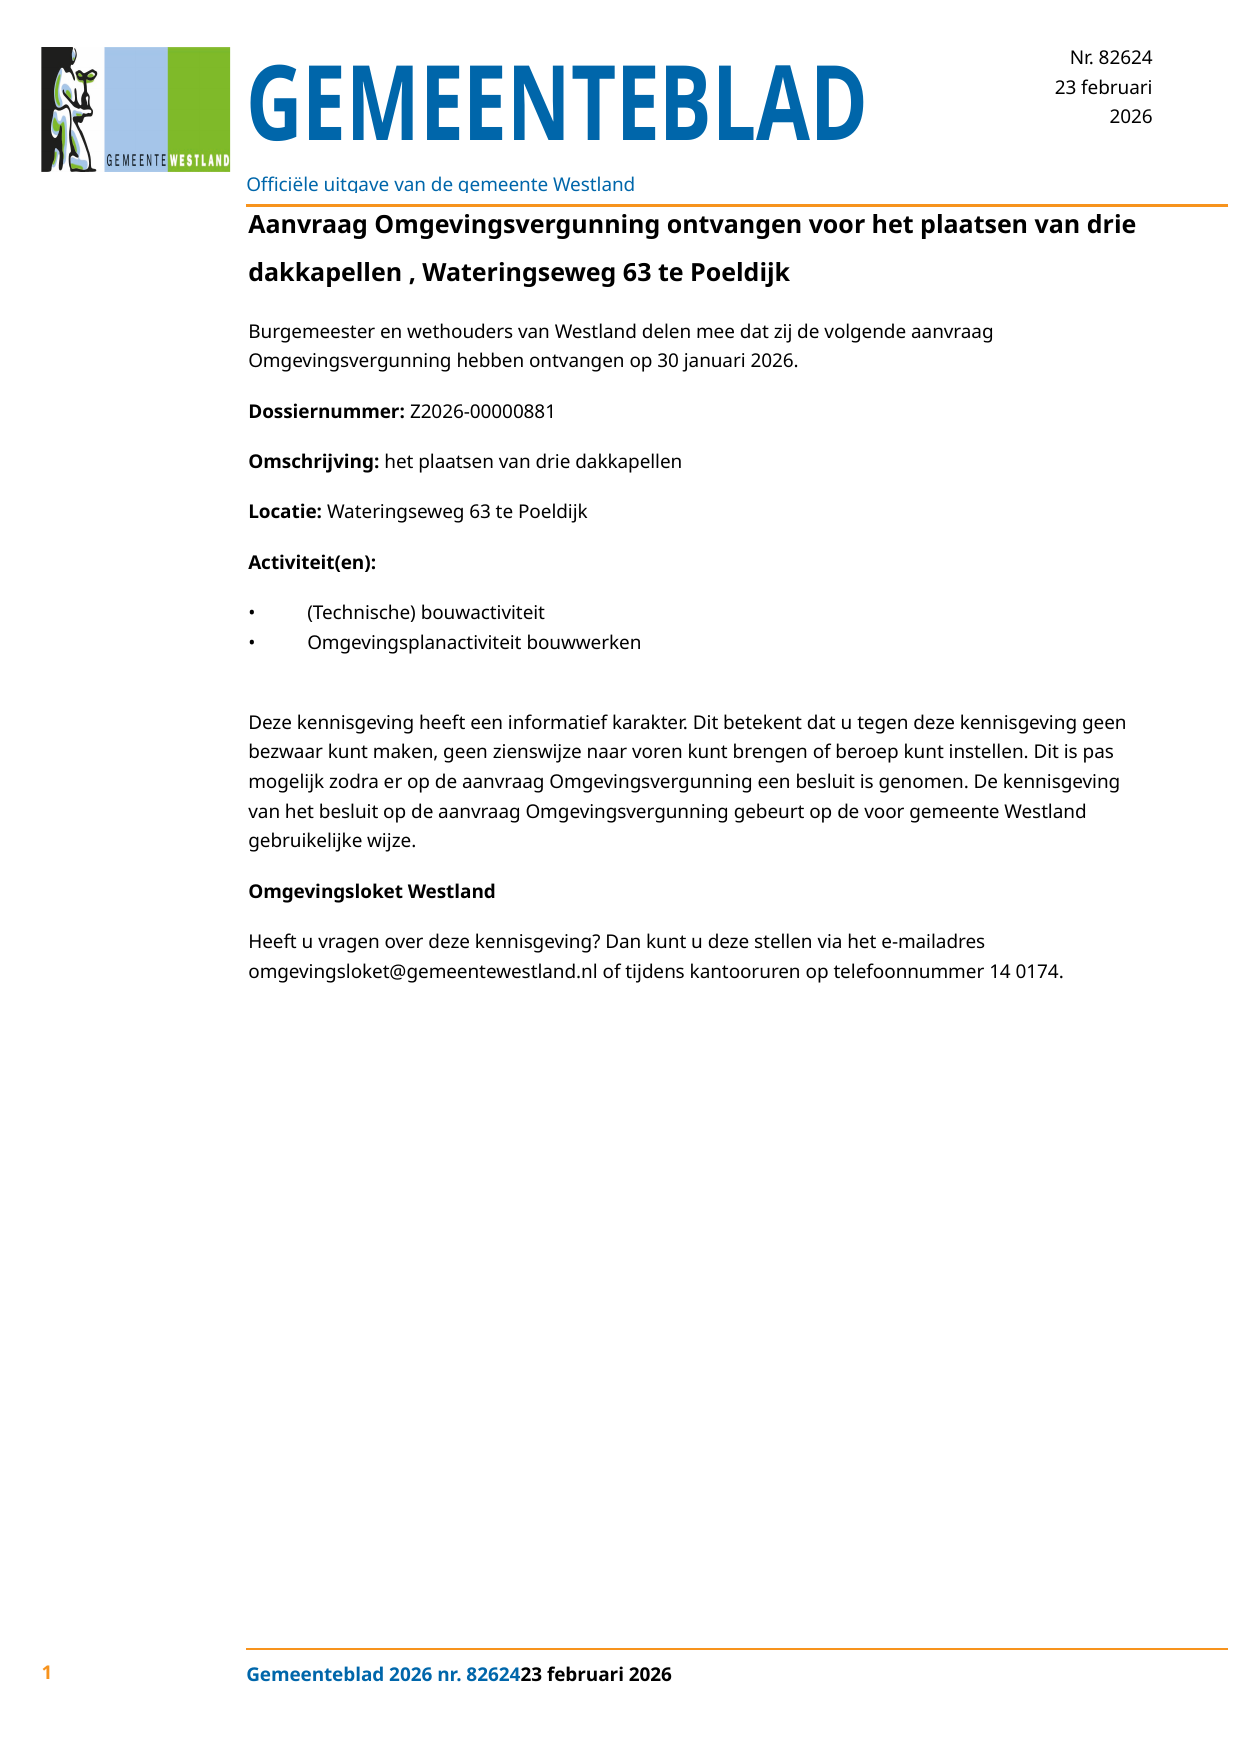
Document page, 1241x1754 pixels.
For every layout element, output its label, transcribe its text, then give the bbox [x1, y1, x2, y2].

text Dossiernummer: Z2026-00000881 [248, 398, 1152, 424]
picture [41, 47, 231, 172]
text Locatie: Wateringseweg 63 te Poeldijk [248, 499, 1152, 524]
text Omschrijving: het plaatsen van drie dakkapellen [248, 448, 1152, 474]
text Activiteit(en): [248, 549, 1152, 575]
text Aanvraag Omgevingsvergunning ontvangen voor het plaatsen van drie dakkapellen , Wateringseweg 63 te Poeldijk [248, 207, 1152, 288]
list (Technische) bouwactiviteit [248, 599, 1152, 625]
text Omgevingsloket Westland [248, 878, 1152, 904]
text Heeft u vragen over deze kennisgeving? Dan kunt u deze stellen via het e-mailadres omgevingsloket@gemeentewestland.nl of tijdens kantooruren op telefoonnummer 14 0174. [248, 928, 1152, 984]
list Omgevingsplanactiviteit bouwwerken [248, 629, 1152, 655]
text Deze kennisgeving heeft een informatief karakter. Dit betekent dat u tegen deze kennisgeving geen bezwaar kunt maken, geen zienswijze naar voren kunt brengen of beroep kunt instellen. Dit is pas mogelijk zodra er op de aanvraag Omgevingsvergunning een besluit is genomen. De kennisgeving van het besluit op de aanvraag Omgevingsvergunning gebeurt op de voor gemeente Westland gebruikelijke wijze. [248, 709, 1152, 853]
text Burgemeester en wethouders van Westland delen mee dat zij de volgende aanvraag Omgevingsvergunning hebben ontvangen op 30 januari 2026. [248, 318, 1152, 373]
